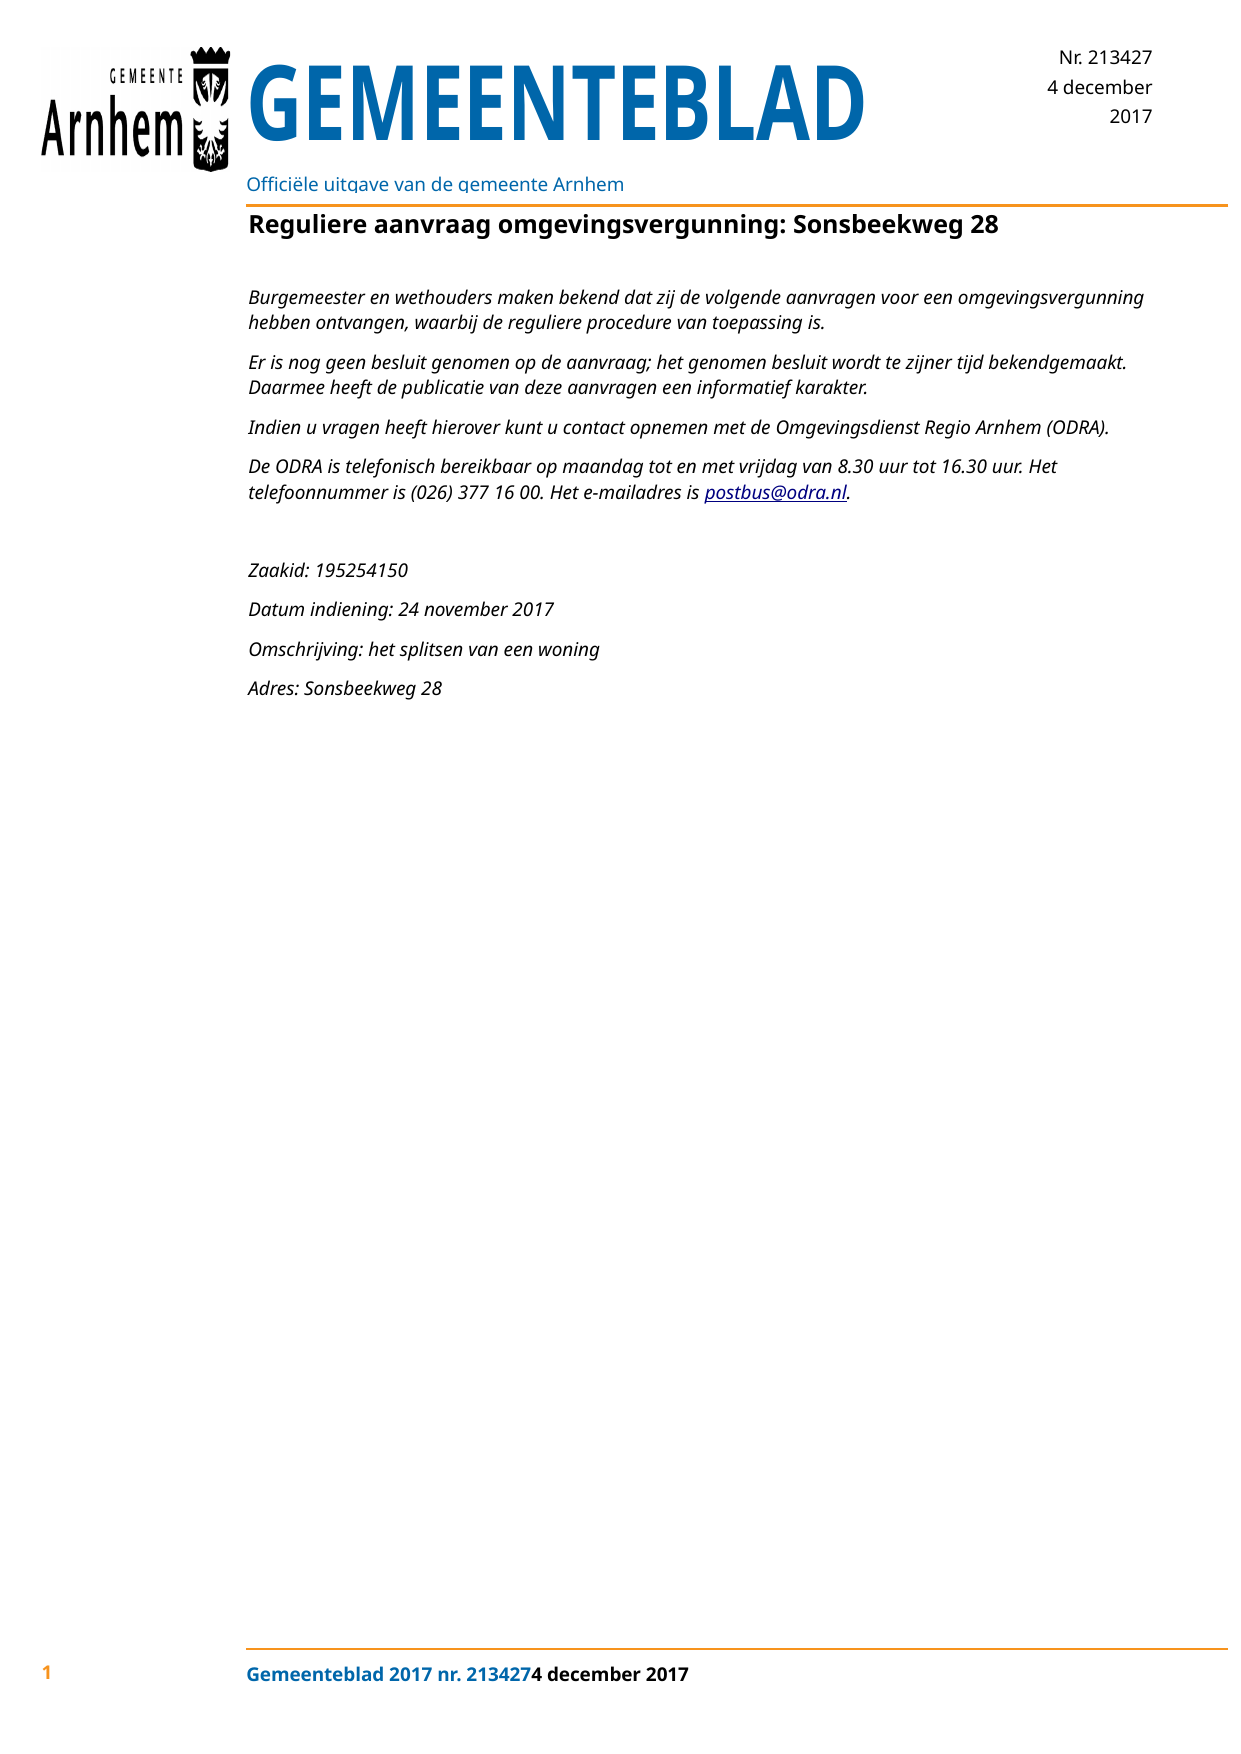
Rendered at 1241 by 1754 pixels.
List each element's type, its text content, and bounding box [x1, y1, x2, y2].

text Reguliere aanvraag omgevingsvergunning: Sonsbeekweg 28 [248, 207, 1152, 241]
text Er is nog geen besluit genomen op de aanvraag; het genomen besluit wordt te zijner tijd bekendgemaakt. Daarmee heeft de publicatie van deze aanvragen een informatief karakter. [248, 349, 1152, 400]
text Adres: Sonsbeekweg 28 [248, 675, 1152, 701]
text Burgemeester en wethouders maken bekend dat zij de volgende aanvragen voor een omgevingsvergunning hebben ontvangen, waarbij de reguliere procedure van toepassing is. [248, 284, 1152, 335]
text Omschrijving: het splitsen van een woning [248, 636, 1152, 662]
text Zaakid: 195254150 [248, 557, 1152, 583]
picture [41, 47, 231, 172]
text De ODRA is telefonisch bereikbaar op maandag tot en met vrijdag van 8.30 uur tot 16.30 uur. Het telefoonnummer is (026) 377 16 00. Het e-mailadres is postbus@odra.nl. [248, 453, 1152, 504]
text Datum indiening: 24 november 2017 [248, 597, 1152, 622]
text Indien u vragen heeft hierover kunt u contact opnemen met de Omgevingsdienst Regio Arnhem (ODRA). [248, 414, 1152, 439]
